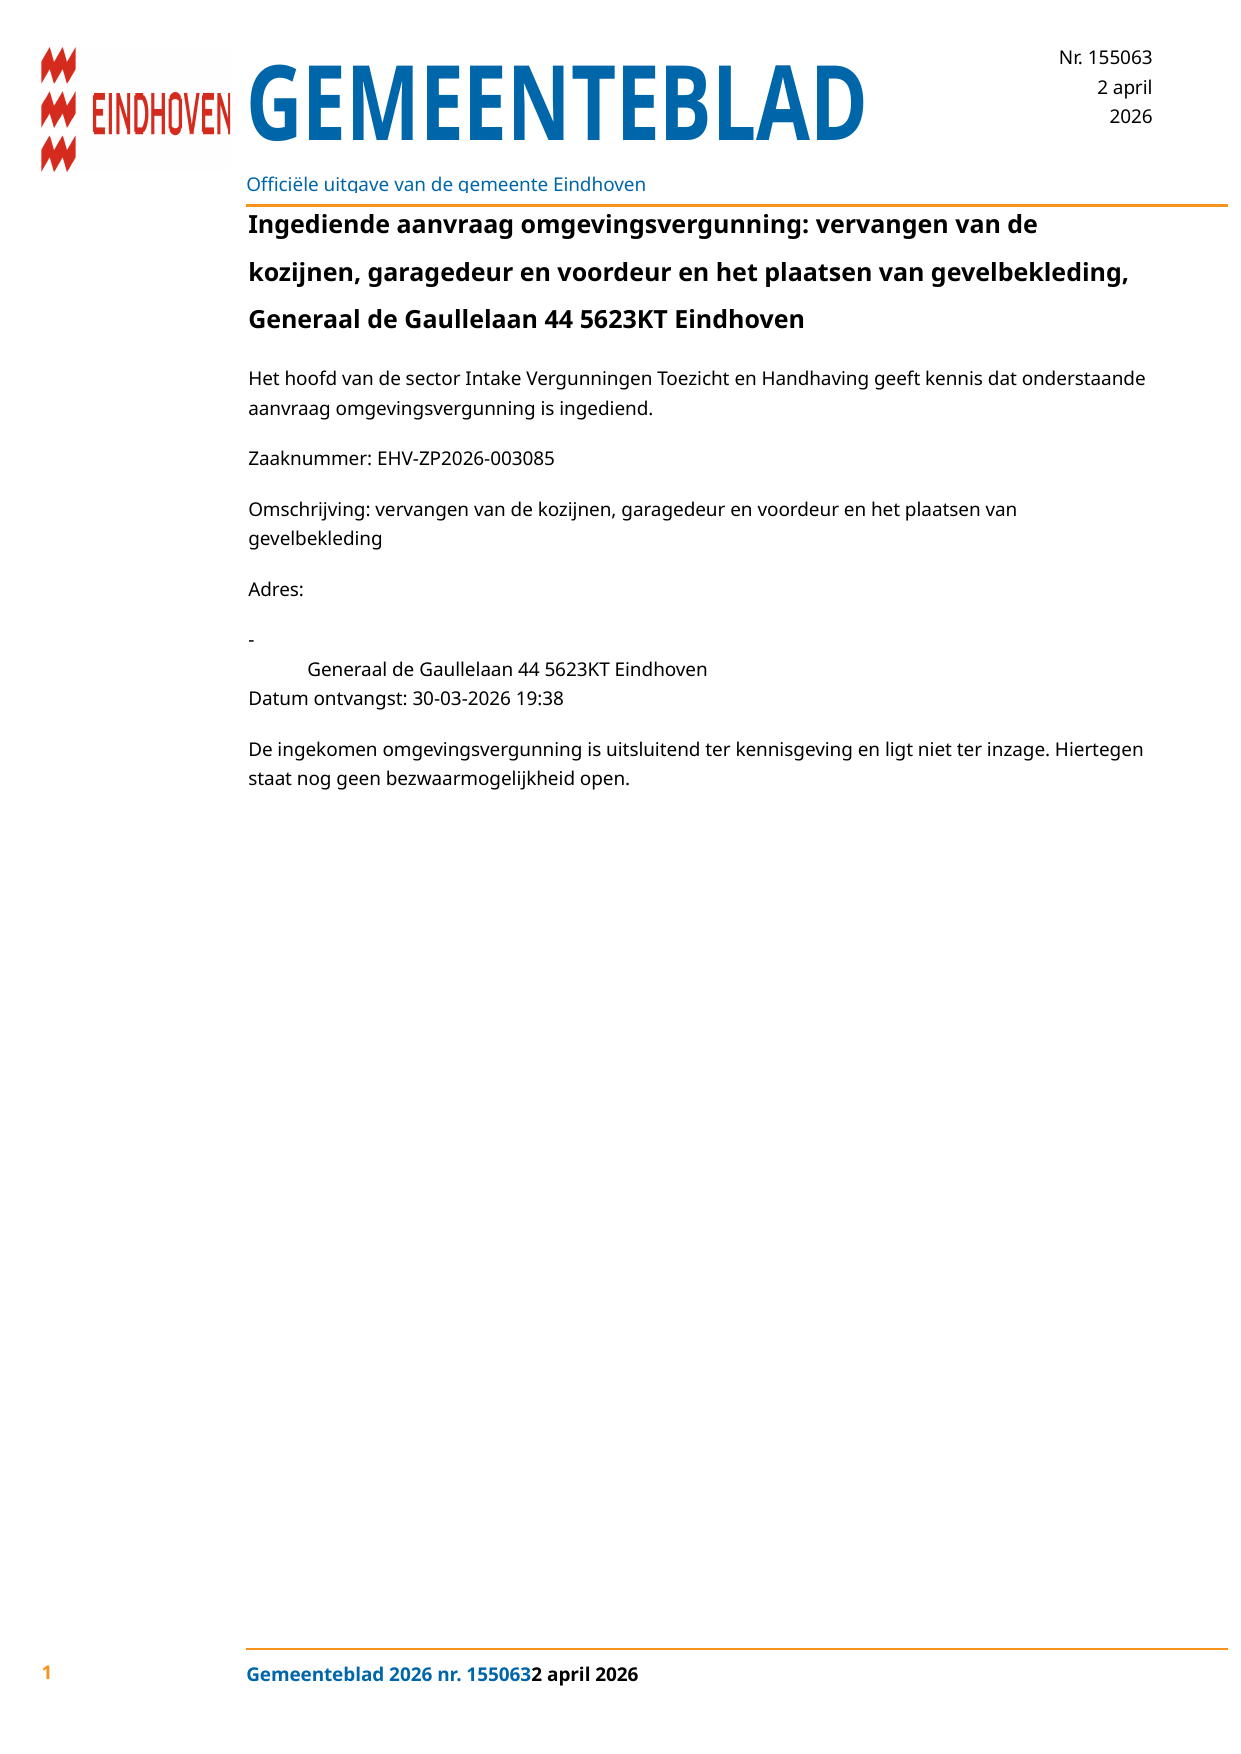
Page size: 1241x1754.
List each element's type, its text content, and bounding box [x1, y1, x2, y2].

list Generaal de Gaullelaan 44 5623KT Eindhoven [248, 656, 1152, 682]
text Ingediende aanvraag omgevingsvergunning: vervangen van de kozijnen, garagedeur en voordeur en het plaatsen van gevelbekleding, Generaal de Gaullelaan 44 5623KT Eindhoven [248, 207, 1152, 336]
text Het hoofd van de sector Intake Vergunningen Toezicht en Handhaving geeft kennis dat onderstaande aanvraag omgevingsvergunning is ingediend. [248, 366, 1152, 421]
picture [41, 47, 231, 172]
text Adres: [248, 576, 1152, 602]
text Omschrijving: vervangen van de kozijnen, garagedeur en voordeur en het plaatsen van gevelbekleding [248, 496, 1152, 551]
text De ingekomen omgevingsvergunning is uitsluitend ter kennisgeving en ligt niet ter inzage. Hiertegen staat nog geen bezwaarmogelijkheid open. [248, 736, 1152, 791]
text Zaaknummer: EHV-ZP2026-003085 [248, 446, 1152, 471]
text Datum ontvangst: 30-03-2026 19:38 [248, 686, 1152, 711]
